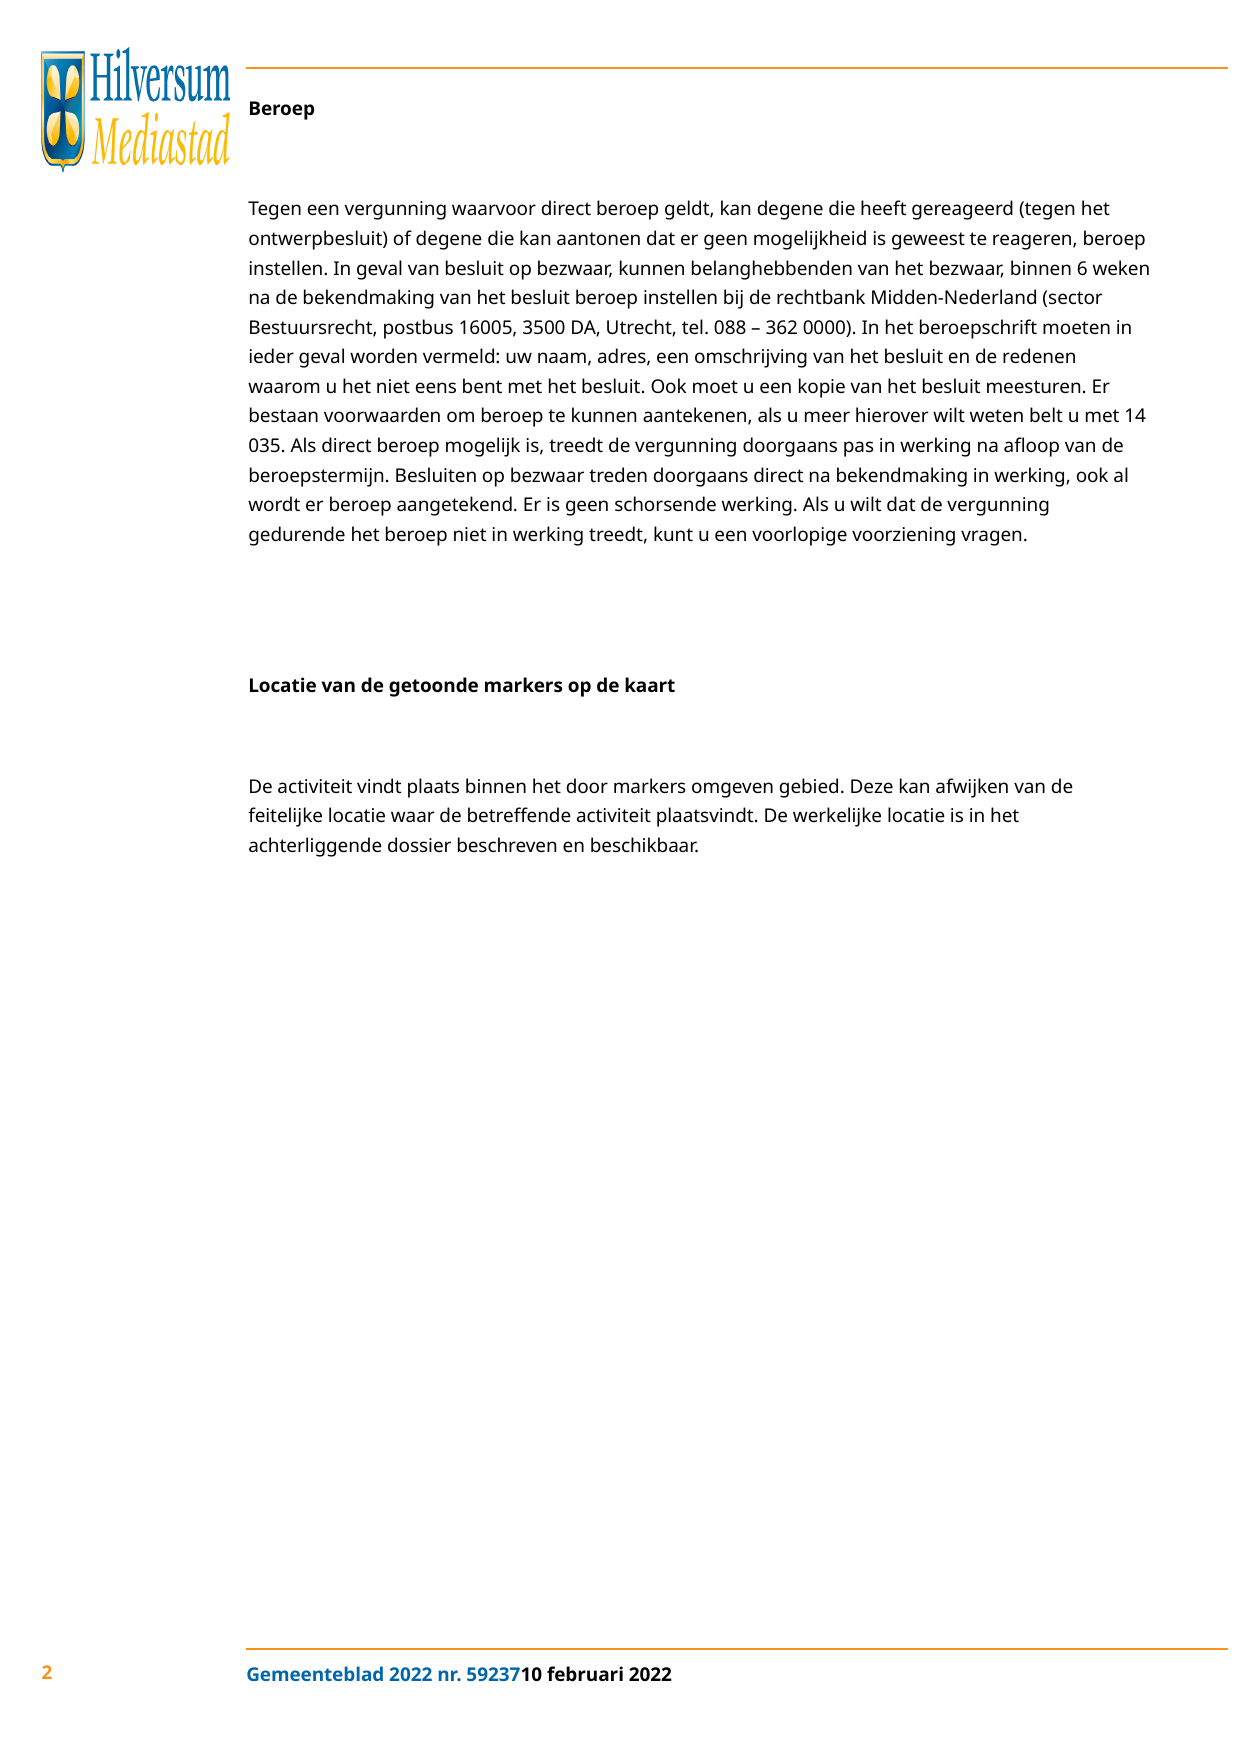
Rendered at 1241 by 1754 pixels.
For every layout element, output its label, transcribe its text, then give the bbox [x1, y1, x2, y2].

text Locatie van de getoonde markers op de kaart [248, 672, 1152, 698]
text De activiteit vindt plaats binnen het door markers omgeven gebied. Deze kan afwijken van de feitelijke locatie waar de betreffende activiteit plaatsvindt. De werkelijke locatie is in het achterliggende dossier beschreven en beschikbaar. [248, 773, 1152, 858]
text Tegen een vergunning waarvoor direct beroep geldt, kan degene die heeft gereageerd (tegen het ontwerpbesluit) of degene die kan aantonen dat er geen mogelijkheid is geweest te reageren, beroep instellen. In geval van besluit op bezwaar, kunnen belanghebbenden van het bezwaar, binnen 6 weken na de bekendmaking van het besluit beroep instellen bij de rechtbank Midden-Nederland (sector Bestuursrecht, postbus 16005, 3500 DA, Utrecht, tel. 088 – 362 0000). In het beroepschrift moeten in ieder geval worden vermeld: uw naam, adres, een omschrijving van het besluit en de redenen waarom u het niet eens bent met het besluit. Ook moet u een kopie van het besluit meesturen. Er bestaan voorwaarden om beroep te kunnen aantekenen, als u meer hierover wilt weten belt u met 14 035. Als direct beroep mogelijk is, treedt de vergunning doorgaans pas in werking na afloop van de beroepstermijn. Besluiten op bezwaar treden doorgaans direct na bekendmaking in werking, ook al wordt er beroep aangetekend. Er is geen schorsende werking. Als u wilt dat de vergunning gedurende het beroep niet in werking treedt, kunt u een voorlopige voorziening vragen. [248, 196, 1152, 547]
text Beroep [248, 95, 1152, 121]
picture [41, 47, 231, 172]
